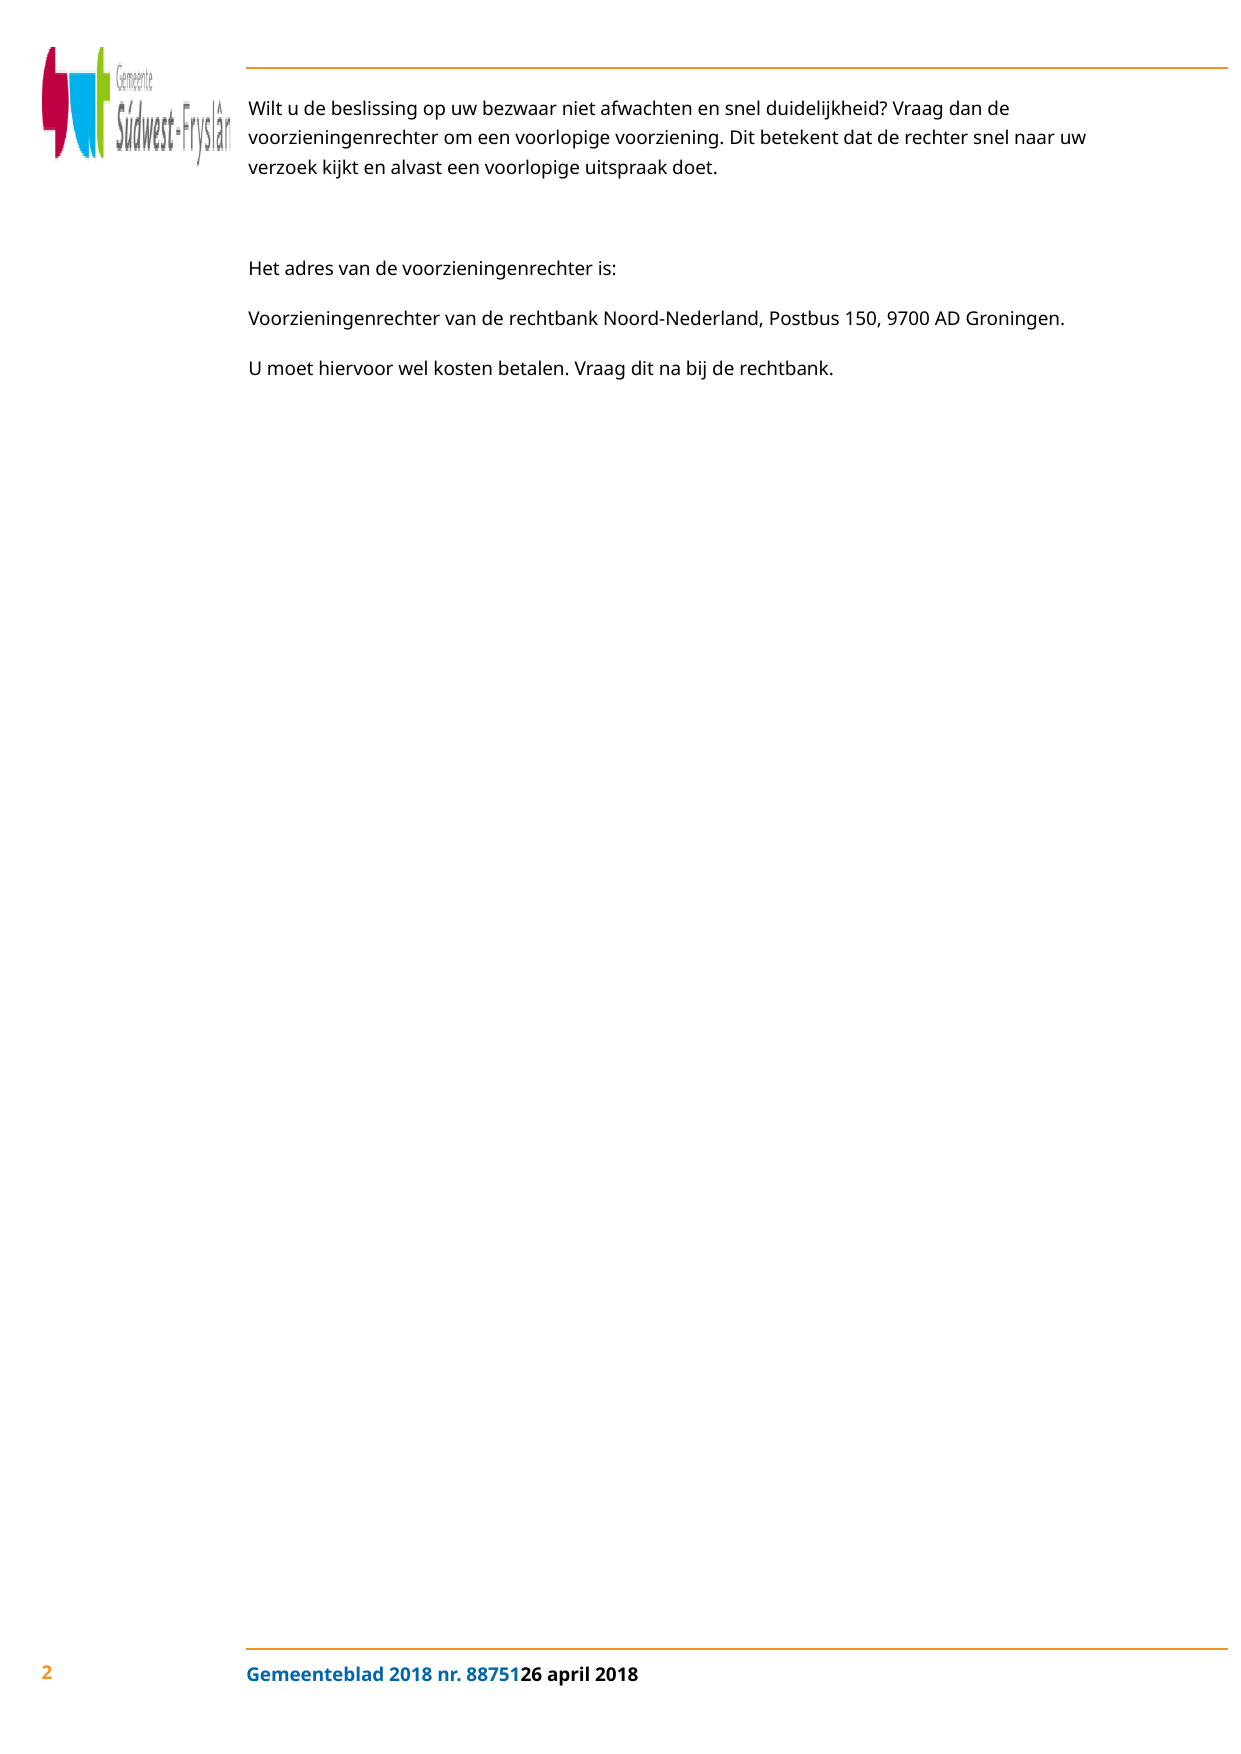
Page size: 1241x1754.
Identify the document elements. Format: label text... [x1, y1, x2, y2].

text Het adres van de voorzieningenrechter is: [248, 255, 1152, 281]
text U moet hiervoor wel kosten betalen. Vraag dit na bij de rechtbank. [248, 356, 1152, 381]
text Voorzieningenrechter van de rechtbank Noord-Nederland, Postbus 150, 9700 AD Groningen. [248, 305, 1152, 331]
text Wilt u de beslissing op uw bezwaar niet afwachten en snel duidelijkheid? Vraag dan de voorzieningenrechter om een voorlopige voorziening. Dit betekent dat de rechter snel naar uw verzoek kijkt en alvast een voorlopige uitspraak doet. [248, 95, 1152, 180]
picture [41, 47, 231, 172]
